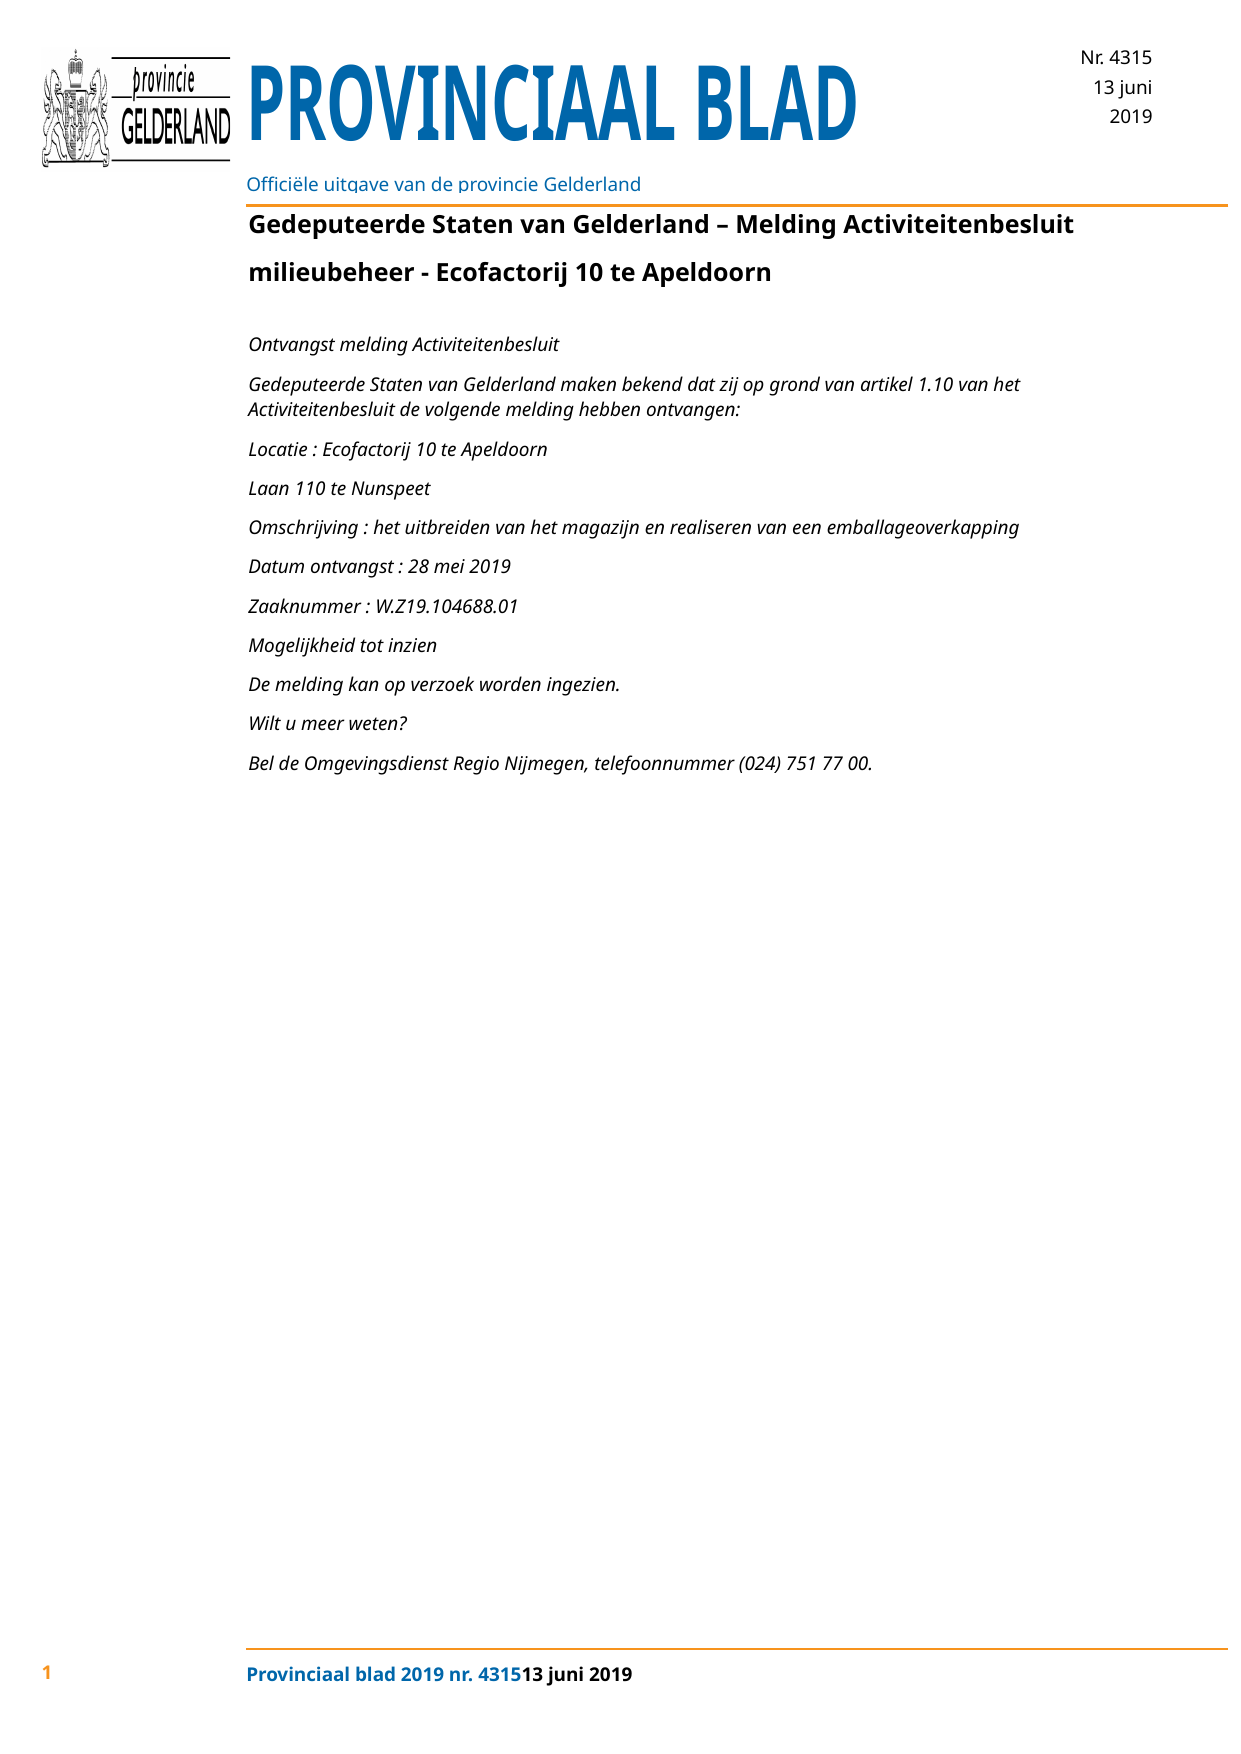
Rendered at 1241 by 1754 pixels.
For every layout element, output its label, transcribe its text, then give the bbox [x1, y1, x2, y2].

text De melding kan op verzoek worden ingezien. [248, 671, 1152, 697]
text Mogelijkheid tot inzien [248, 632, 1152, 658]
text Locatie : Ecofactorij 10 te Apeldoorn [248, 436, 1152, 461]
text Datum ontvangst : 28 mei 2019 [248, 553, 1152, 579]
text Laan 110 te Nunspeet [248, 475, 1152, 501]
text Gedeputeerde Staten van Gelderland – Melding Activiteitenbesluit milieubeheer - Ecofactorij 10 te Apeldoorn [248, 207, 1152, 288]
text Gedeputeerde Staten van Gelderland maken bekend dat zij op grond van artikel 1.10 van het Activiteitenbesluit de volgende melding hebben ontvangen: [248, 371, 1152, 422]
text Ontvangst melding Activiteitenbesluit [248, 331, 1152, 357]
text Omschrijving : het uitbreiden van het magazijn en realiseren van een emballageoverkapping [248, 514, 1152, 540]
picture [41, 47, 231, 172]
text Bel de Omgevingsdienst Regio Nijmegen, telefoonnummer (024) 751 77 00. [248, 750, 1152, 776]
text Wilt u meer weten? [248, 711, 1152, 736]
text Zaaknummer : W.Z19.104688.01 [248, 593, 1152, 618]
